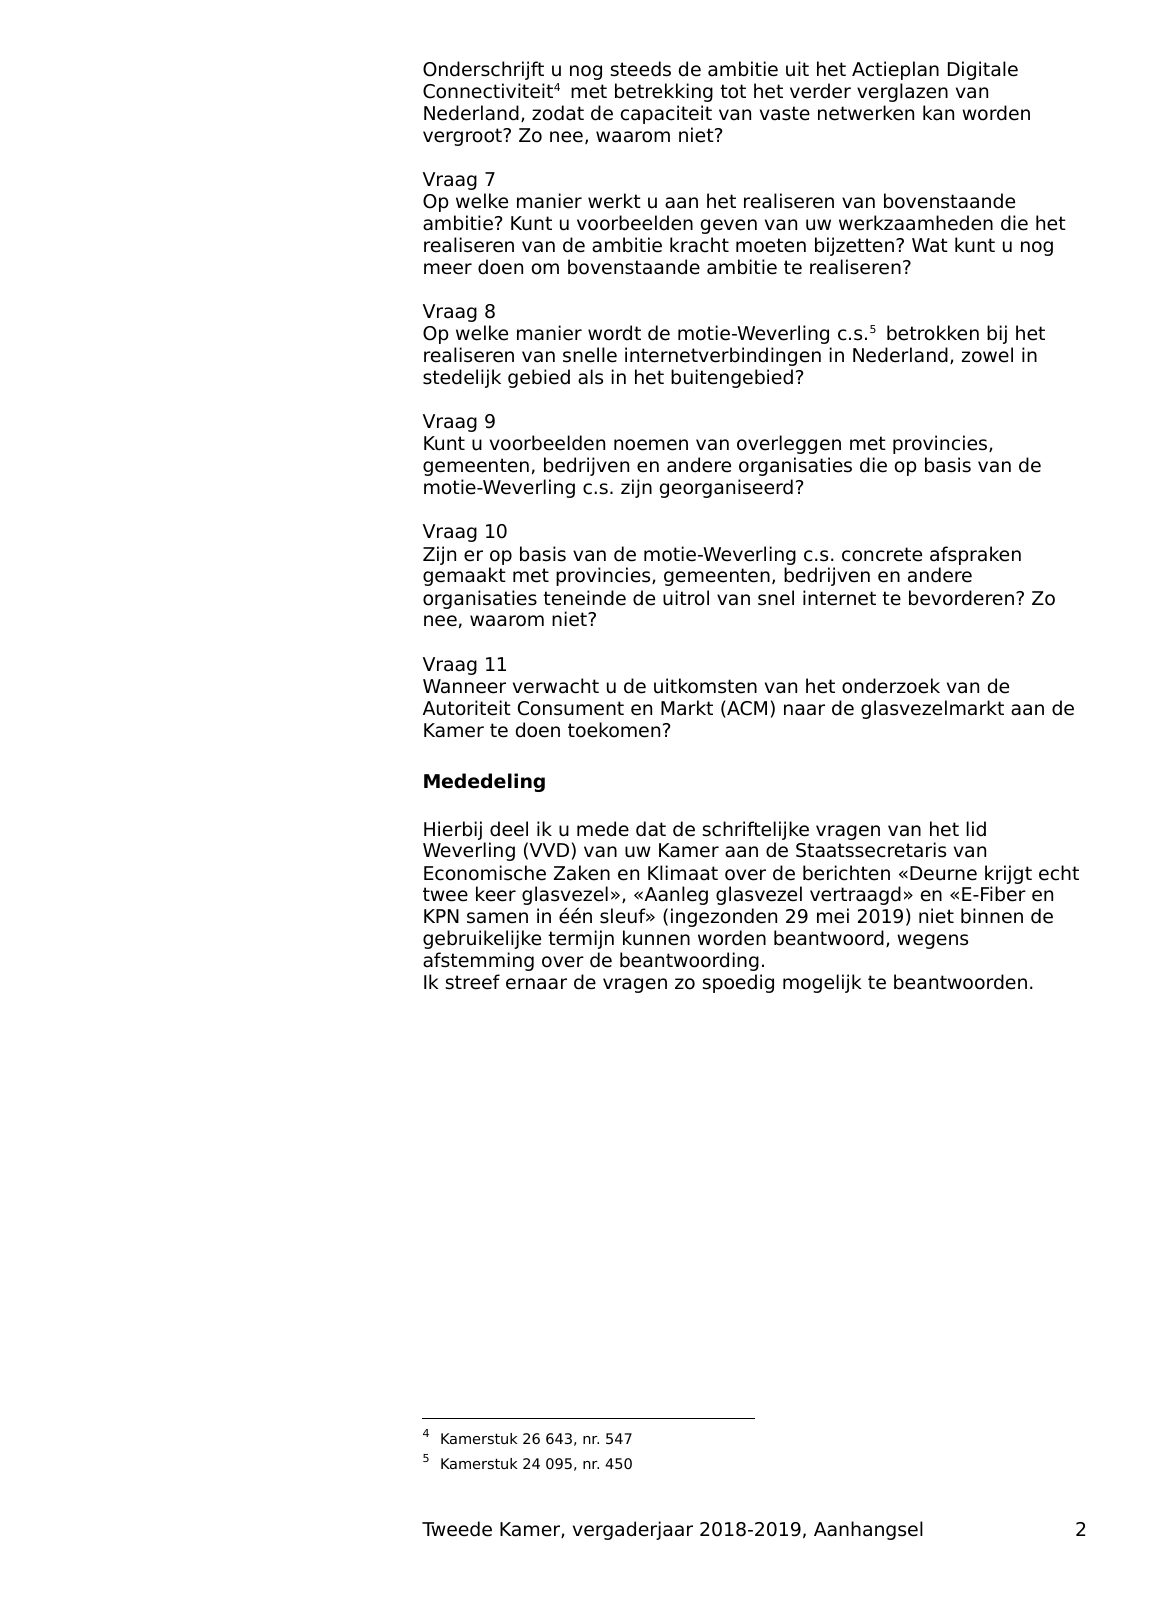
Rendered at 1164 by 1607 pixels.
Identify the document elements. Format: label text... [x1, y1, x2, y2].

text Op welke manier werkt u aan het realiseren van bovenstaande ambitie? Kunt u voorbeelden geven van uw werkzaamheden die het realiseren van de ambitie kracht moeten bijzetten? Wat kunt u nog meer doen om bovenstaande ambitie te realiseren? [422, 191, 1087, 279]
text Zijn er op basis van de motie-Weverling c.s. concrete afspraken gemaakt met provincies, gemeenten, bedrijven en andere organisaties teneinde de uitrol van snel internet te bevorderen? Zo nee, waarom niet? [422, 543, 1087, 631]
text Hierbij deel ik u mede dat de schriftelijke vragen van het lid Weverling (VVD) van uw Kamer aan de Staatssecretaris van Economische Zaken en Klimaat over de berichten «Deurne krijgt echt twee keer glasvezel», «Aanleg glasvezel vertraagd» en «E-Fiber en KPN samen in één sleuf» (ingezonden 29 mei 2019) niet binnen de gebruikelijke termijn kunnen worden beantwoord, wegens afstemming over de beantwoording. [422, 818, 1087, 972]
text Vraag 11 [422, 653, 1087, 676]
text Kamerstuk 24 095, nr. 450 [422, 1452, 1087, 1474]
text Vraag 10 [422, 521, 1087, 543]
subtitle Mededeling [422, 771, 1087, 793]
text Kunt u voorbeelden noemen van overleggen met provincies, gemeenten, bedrijven en andere organisaties die op basis van de motie-Weverling c.s. zijn georganiseerd? [422, 433, 1087, 499]
text Vraag 8 [422, 301, 1087, 323]
text Vraag 9 [422, 411, 1087, 433]
text Op welke manier wordt de motie-Weverling c.s. betrokken bij het realiseren van snelle internetverbindingen in Nederland, zowel in stedelijk gebied als in het buitengebied? [422, 323, 1087, 389]
text Vraag 7 [422, 169, 1087, 191]
text Onderschrijft u nog steeds de ambitie uit het Actieplan Digitale Connectiviteit met betrekking tot het verder verglazen van Nederland, zodat de capaciteit van vaste netwerken kan worden vergroot? Zo nee, waarom niet? [422, 59, 1087, 147]
text Kamerstuk 26 643, nr. 547 [422, 1427, 1087, 1449]
text Ik streef ernaar de vragen zo spoedig mogelijk te beantwoorden. [422, 972, 1087, 994]
text Wanneer verwacht u de uitkomsten van het onderzoek van de Autoriteit Consument en Markt (ACM) naar de glasvezelmarkt aan de Kamer te doen toekomen? [422, 676, 1087, 741]
